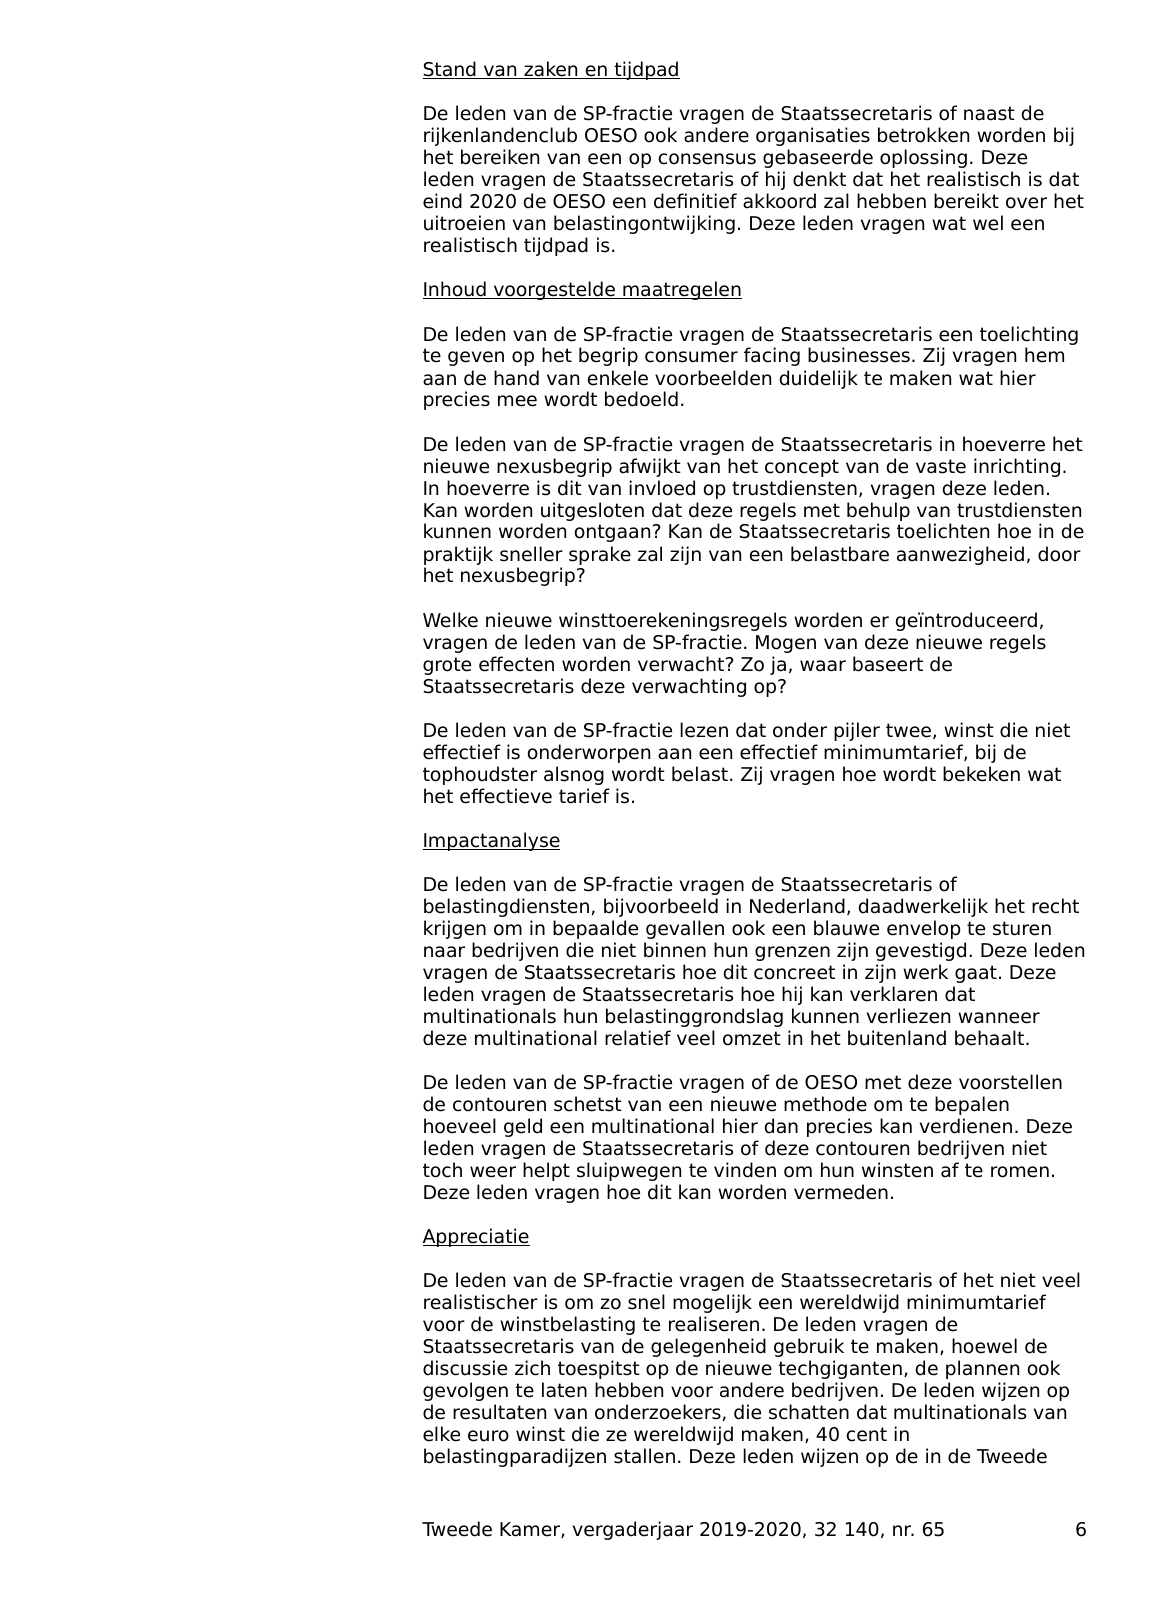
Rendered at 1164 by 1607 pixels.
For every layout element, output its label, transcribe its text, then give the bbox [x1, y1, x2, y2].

subtitle Inhoud voorgestelde maatregelen [422, 279, 1087, 301]
text De leden van de SP-fractie vragen de Staatssecretaris een toelichting te geven op het begrip consumer facing businesses. Zij vragen hem aan de hand van enkele voorbeelden duidelijk te maken wat hier precies mee wordt bedoeld. [422, 323, 1087, 411]
text De leden van de SP-fractie vragen de Staatssecretaris of het niet veel realistischer is om zo snel mogelijk een wereldwijd minimumtarief voor de winstbelasting te realiseren. De leden vragen de Staatssecretaris van de gelegenheid gebruik te maken, hoewel de discussie zich toespitst op de nieuwe techgiganten, de plannen ook gevolgen te laten hebben voor andere bedrijven. De leden wijzen op de resultaten van onderzoekers, die schatten dat multinationals van elke euro winst die ze wereldwijd maken, 40 cent in belastingparadijzen stallen. Deze leden wijzen op de in de Tweede [422, 1270, 1087, 1468]
text De leden van de SP-fractie vragen de Staatssecretaris of belastingdiensten, bijvoorbeeld in Nederland, daadwerkelijk het recht krijgen om in bepaalde gevallen ook een blauwe envelop te sturen naar bedrijven die niet binnen hun grenzen zijn gevestigd. Deze leden vragen de Staatssecretaris hoe dit concreet in zijn werk gaat. Deze leden vragen de Staatssecretaris hoe hij kan verklaren dat multinationals hun belastinggrondslag kunnen verliezen wanneer deze multinational relatief veel omzet in het buitenland behaalt. [422, 874, 1087, 1050]
text De leden van de SP-fractie lezen dat onder pijler twee, winst die niet effectief is onderworpen aan een effectief minimumtarief, bij de tophoudster alsnog wordt belast. Zij vragen hoe wordt bekeken wat het effectieve tarief is. [422, 720, 1087, 808]
text De leden van de SP-fractie vragen de Staatssecretaris in hoeverre het nieuwe nexusbegrip afwijkt van het concept van de vaste inrichting. In hoeverre is dit van invloed op trustdiensten, vragen deze leden. Kan worden uitgesloten dat deze regels met behulp van trustdiensten kunnen worden ontgaan? Kan de Staatssecretaris toelichten hoe in de praktijk sneller sprake zal zijn van een belastbare aanwezigheid, door het nexusbegrip? [422, 433, 1087, 587]
subtitle Appreciatie [422, 1226, 1087, 1248]
subtitle Stand van zaken en tijdpad [422, 59, 1087, 81]
text Welke nieuwe winsttoerekeningsregels worden er geïntroduceerd, vragen de leden van de SP-fractie. Mogen van deze nieuwe regels grote effecten worden verwacht? Zo ja, waar baseert de Staatssecretaris deze verwachting op? [422, 609, 1087, 697]
subtitle Impactanalyse [422, 830, 1087, 852]
text De leden van de SP-fractie vragen de Staatssecretaris of naast de rijkenlandenclub OESO ook andere organisaties betrokken worden bij het bereiken van een op consensus gebaseerde oplossing. Deze leden vragen de Staatssecretaris of hij denkt dat het realistisch is dat eind 2020 de OESO een definitief akkoord zal hebben bereikt over het uitroeien van belastingontwijking. Deze leden vragen wat wel een realistisch tijdpad is. [422, 103, 1087, 257]
text De leden van de SP-fractie vragen of de OESO met deze voorstellen de contouren schetst van een nieuwe methode om te bepalen hoeveel geld een multinational hier dan precies kan verdienen. Deze leden vragen de Staatssecretaris of deze contouren bedrijven niet toch weer helpt sluipwegen te vinden om hun winsten af te romen. Deze leden vragen hoe dit kan worden vermeden. [422, 1072, 1087, 1204]
